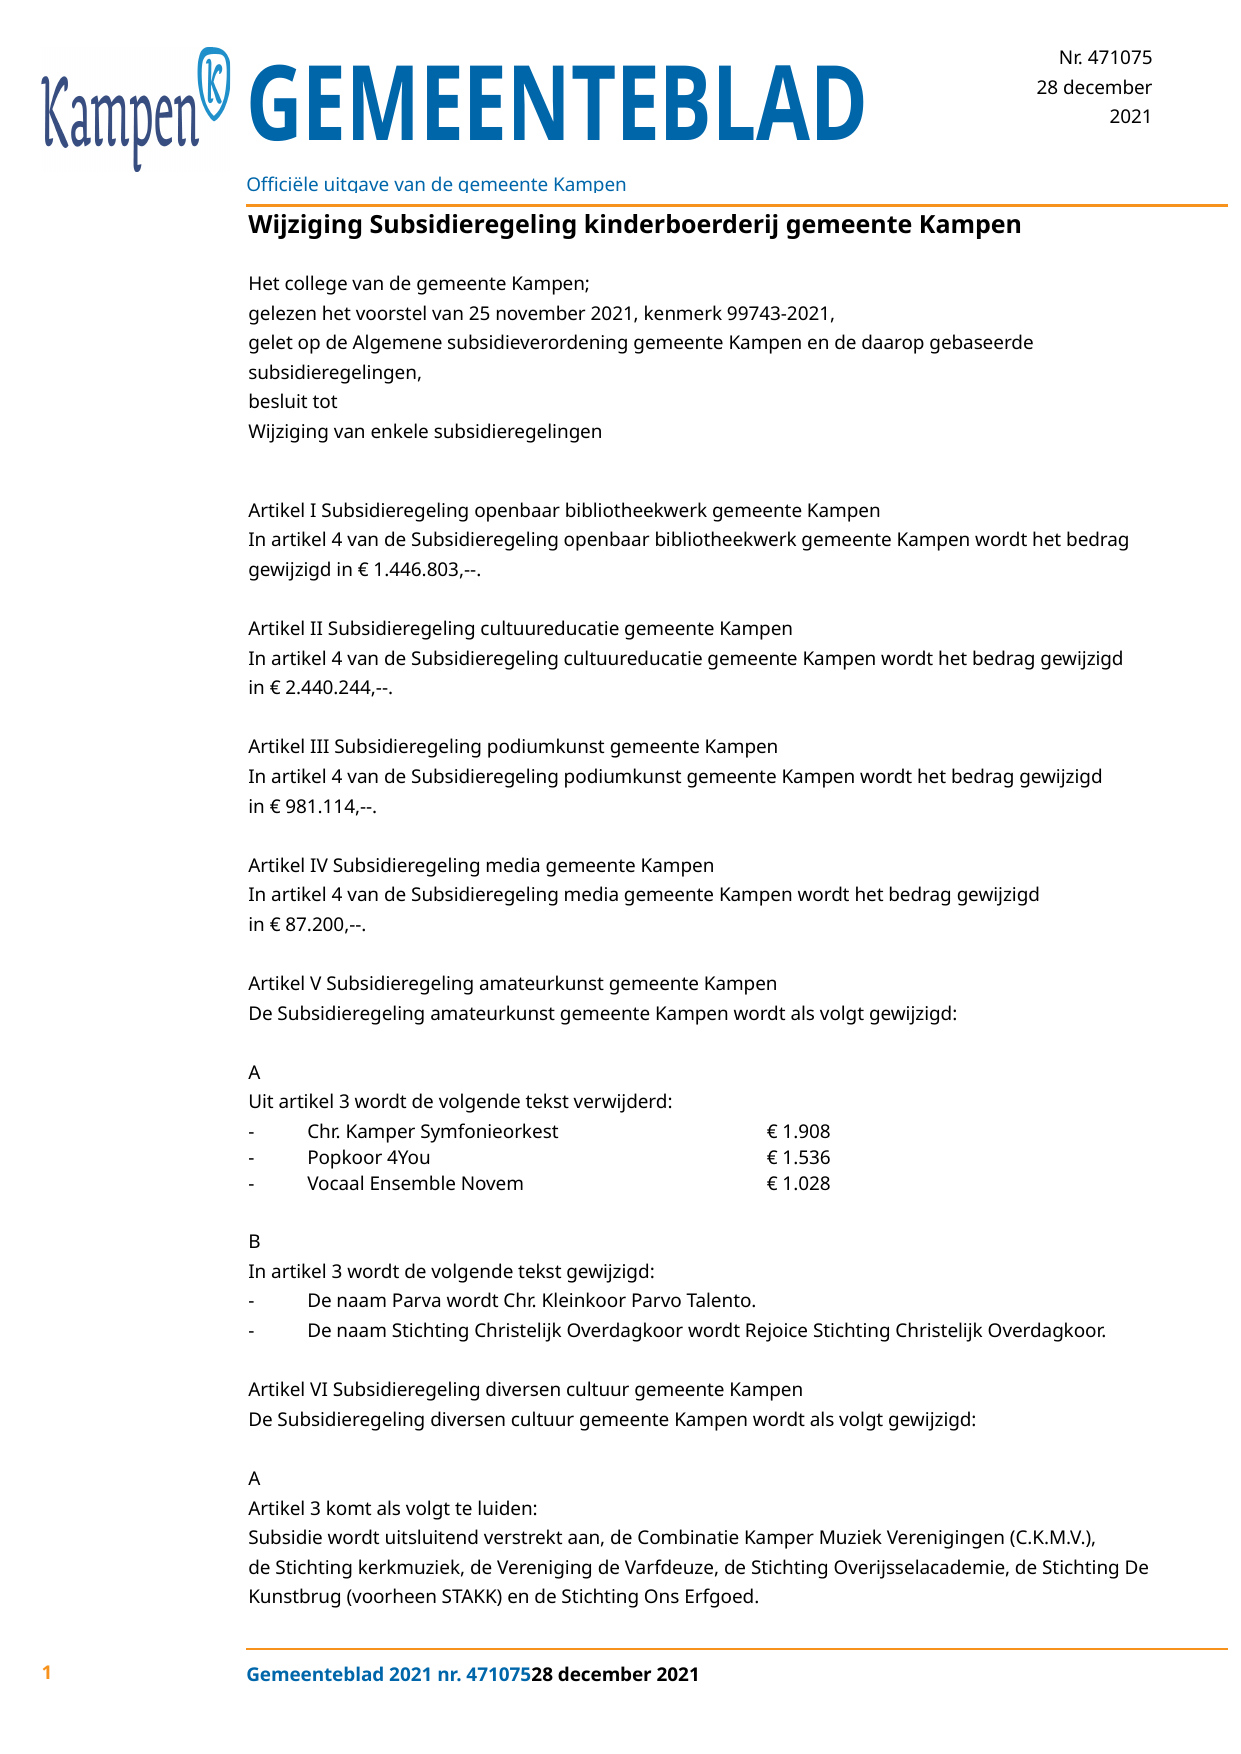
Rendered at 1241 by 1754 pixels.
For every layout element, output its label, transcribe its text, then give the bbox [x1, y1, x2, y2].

text Artikel II Subsidieregeling cultuureducatie gemeente Kampen [248, 615, 1152, 641]
text in € 87.200,--. [248, 911, 1152, 937]
table_header Chr. Kamper Symfonieorkest [248, 1119, 767, 1144]
text Wijziging Subsidieregeling kinderboerderij gemeente Kampen [248, 207, 1152, 241]
text A [248, 1465, 1152, 1491]
text Wijziging van enkele subsidieregelingen [248, 418, 1152, 444]
text Artikel 3 komt als volgt te luiden: [248, 1495, 1152, 1520]
table_cell € 1.028 [767, 1170, 1152, 1196]
text B [248, 1228, 1152, 1254]
text De Subsidieregeling amateurkunst gemeente Kampen wordt als volgt gewijzigd: [248, 1000, 1152, 1026]
text subsidieregelingen, [248, 359, 1152, 385]
text In artikel 4 van de Subsidieregeling podiumkunst gemeente Kampen wordt het bedrag gewijzigd [248, 763, 1152, 789]
text in € 2.440.244,--. [248, 674, 1152, 700]
text Artikel I Subsidieregeling openbaar bibliotheekwerk gemeente Kampen [248, 497, 1152, 523]
table_header € 1.908 [767, 1119, 1152, 1144]
text In artikel 4 van de Subsidieregeling media gemeente Kampen wordt het bedrag gewijzigd [248, 882, 1152, 907]
text in € 981.114,--. [248, 793, 1152, 819]
text In artikel 3 wordt de volgende tekst gewijzigd: [248, 1258, 1152, 1284]
text Artikel III Subsidieregeling podiumkunst gemeente Kampen [248, 734, 1152, 759]
text Artikel VI Subsidieregeling diversen cultuur gemeente Kampen [248, 1376, 1152, 1402]
text gelezen het voorstel van 25 november 2021, kenmerk 99743-2021, [248, 300, 1152, 326]
text Uit artikel 3 wordt de volgende tekst verwijderd: [248, 1089, 1152, 1114]
list De naam Parva wordt Chr. Kleinkoor Parvo Talento. [248, 1288, 1152, 1313]
text Subsidie wordt uitsluitend verstrekt aan, de Combinatie Kamper Muziek Verenigingen (C.K.M.V.), [248, 1524, 1152, 1550]
text gelet op de Algemene subsidieverordening gemeente Kampen en de daarop gebaseerde [248, 329, 1152, 355]
table_cell Vocaal Ensemble Novem [248, 1170, 767, 1196]
picture [41, 47, 231, 172]
table_cell Popkoor 4You [248, 1144, 767, 1170]
text In artikel 4 van de Subsidieregeling cultuureducatie gemeente Kampen wordt het bedrag gewijzigd [248, 645, 1152, 671]
text Artikel IV Subsidieregeling media gemeente Kampen [248, 852, 1152, 878]
text A [248, 1059, 1152, 1085]
text de Stichting kerkmuziek, de Vereniging de Varfdeuze, de Stichting Overijsselacademie, de Stichting De Kunstbrug (voorheen STAKK) en de Stichting Ons Erfgoed. [248, 1554, 1152, 1609]
text besluit tot [248, 389, 1152, 414]
table_cell € 1.536 [767, 1144, 1152, 1170]
text Het college van de gemeente Kampen; [248, 270, 1152, 296]
text De Subsidieregeling diversen cultuur gemeente Kampen wordt als volgt gewijzigd: [248, 1406, 1152, 1432]
text In artikel 4 van de Subsidieregeling openbaar bibliotheekwerk gemeente Kampen wordt het bedrag gewijzigd in € 1.446.803,--. [248, 527, 1152, 582]
list De naam Stichting Christelijk Overdagkoor wordt Rejoice Stichting Christelijk Overdagkoor. [248, 1317, 1152, 1343]
text Artikel V Subsidieregeling amateurkunst gemeente Kampen [248, 970, 1152, 996]
